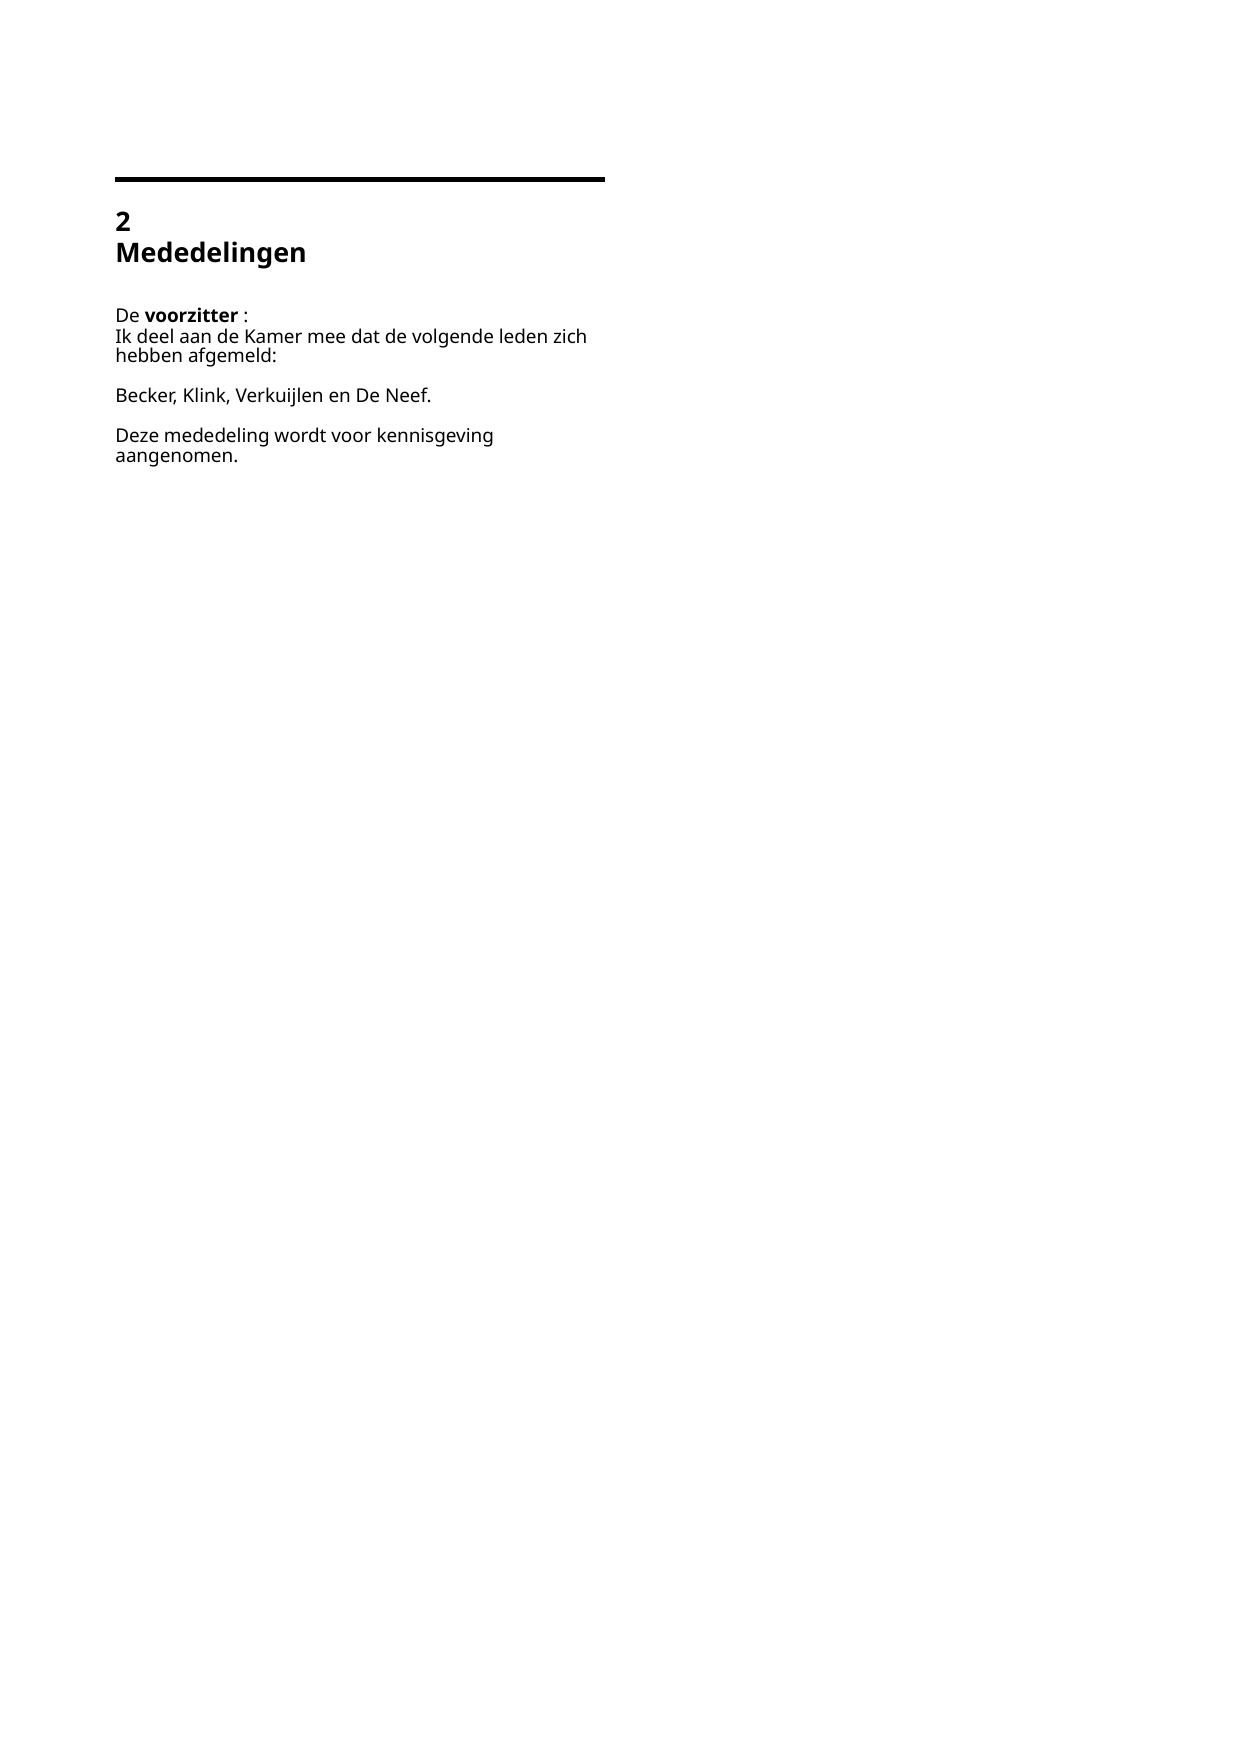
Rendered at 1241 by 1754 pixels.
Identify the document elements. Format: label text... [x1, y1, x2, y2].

text Ik deel aan de Kamer mee dat de volgende leden zich hebben afgemeld: [115, 328, 605, 367]
text Becker, Klink, Verkuijlen en De Neef. [115, 387, 605, 407]
text Deze mededeling wordt voor kennisgeving aangenomen. [115, 427, 605, 466]
text Mededelingen [115, 239, 605, 283]
text De voorzitter : [115, 302, 605, 328]
text 2 [115, 203, 605, 239]
